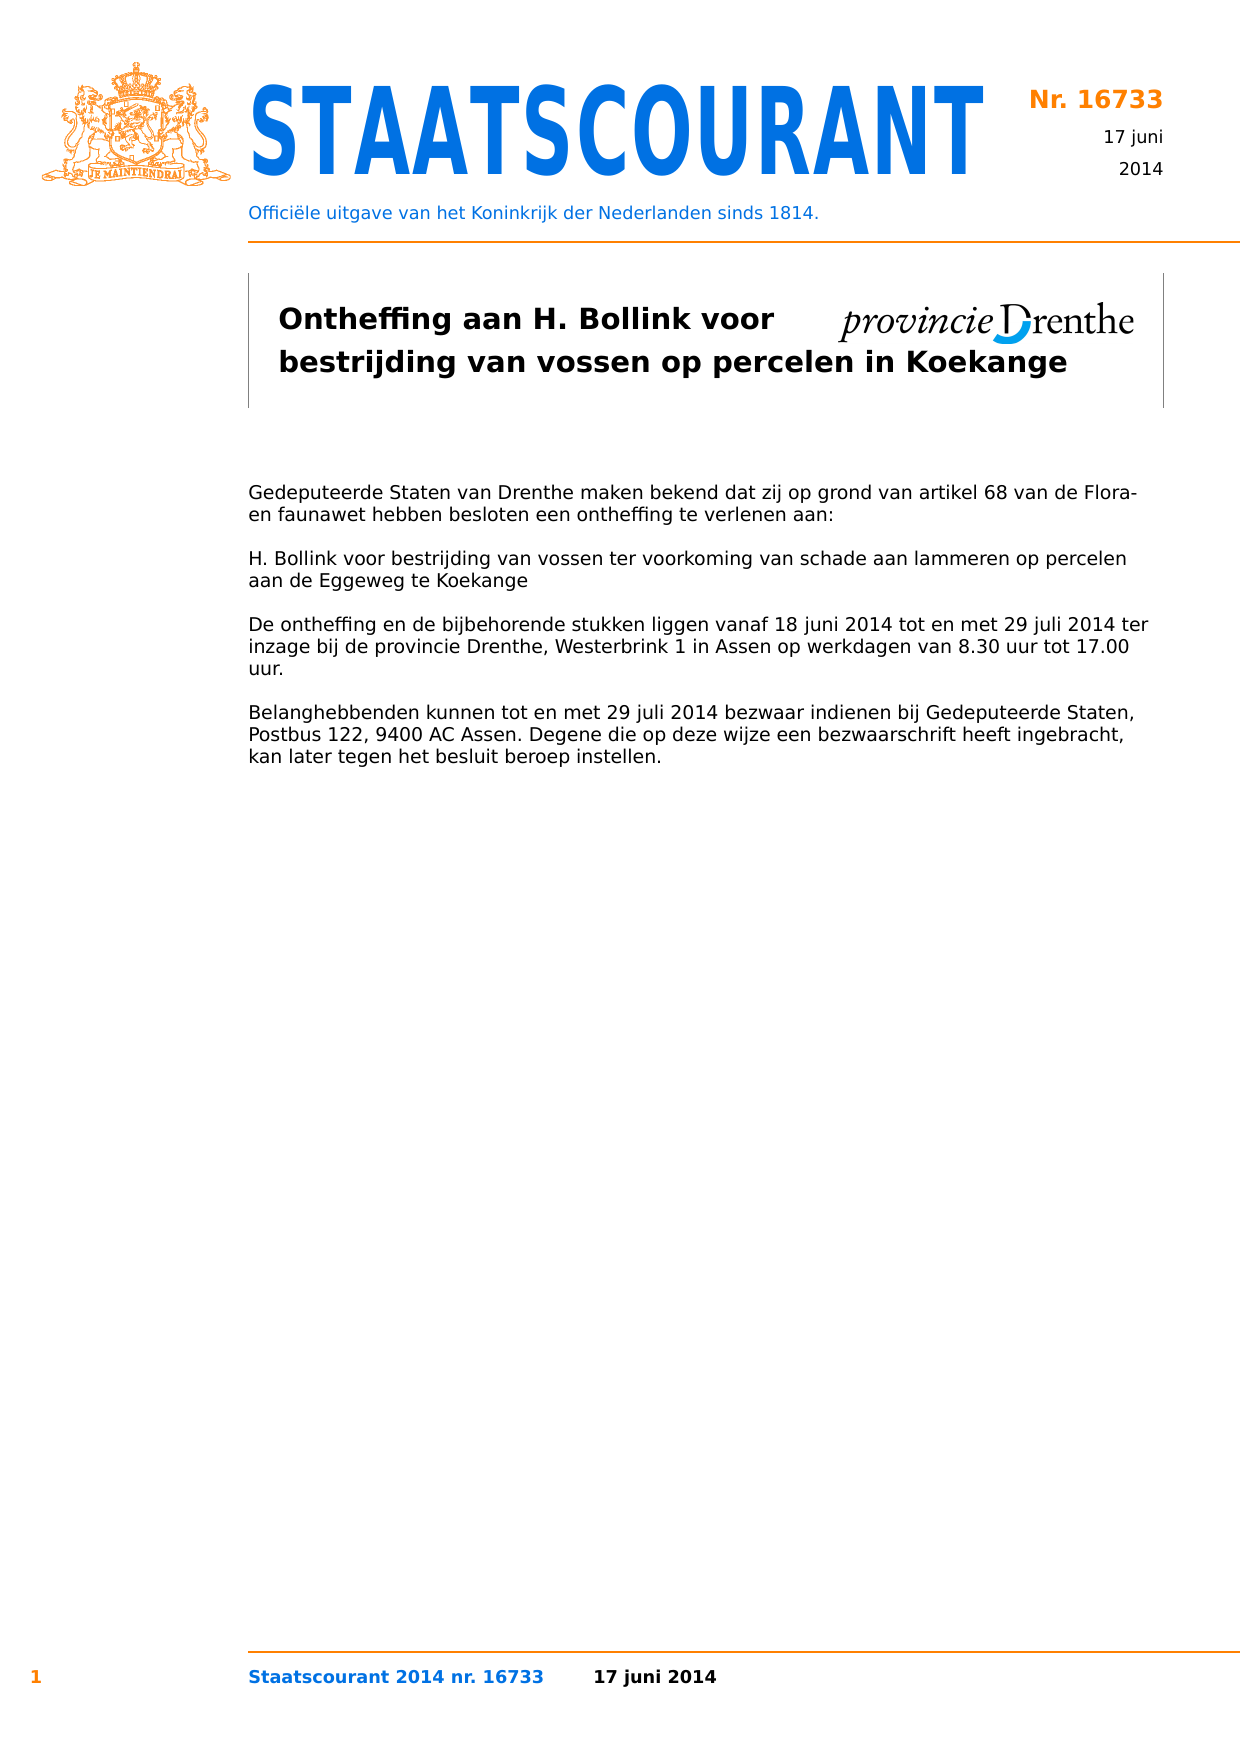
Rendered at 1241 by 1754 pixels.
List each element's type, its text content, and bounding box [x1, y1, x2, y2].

picture [838, 302, 1134, 344]
table_cell 17 juni [998, 121, 1240, 153]
picture [41, 62, 231, 186]
table_header [25, 62, 248, 241]
text H. Bollink voor bestrijding van vossen ter voorkoming van schade aan lammeren op percelen aan de Eggeweg te Koekange [248, 548, 1163, 592]
table_header Nr. 16733 [998, 62, 1240, 121]
text Belanghebbenden kunnen tot en met 29 juli 2014 bezwaar indienen bij Gedeputeerde Staten, Postbus 122, 9400 AC Assen. Degene die op deze wijze een bezwaarschrift heeft ingebracht, kan later tegen het besluit beroep instellen. [248, 702, 1163, 768]
text Gedeputeerde Staten van Drenthe maken bekend dat zij op grond van artikel 68 van de Flora- en faunawet hebben besloten een ontheffing te verlenen aan: [248, 482, 1163, 526]
table_cell Officiële uitgave van het Koninkrijk der Nederlanden sinds 1814. [248, 203, 1240, 241]
table_header STAATSCOURANT [248, 62, 998, 203]
table_cell 2014 [998, 153, 1240, 203]
text De ontheffing en de bijbehorende stukken liggen vanaf 18 juni 2014 tot en met 29 juli 2014 ter inzage bij de provincie Drenthe, Westerbrink 1 in Assen op werkdagen van 8.30 uur tot 17.00 uur. [248, 614, 1163, 680]
subtitle Ontheffing aan H. Bollink voor bestrijding van vossen op percelen in Koekange [249, 273, 1163, 408]
